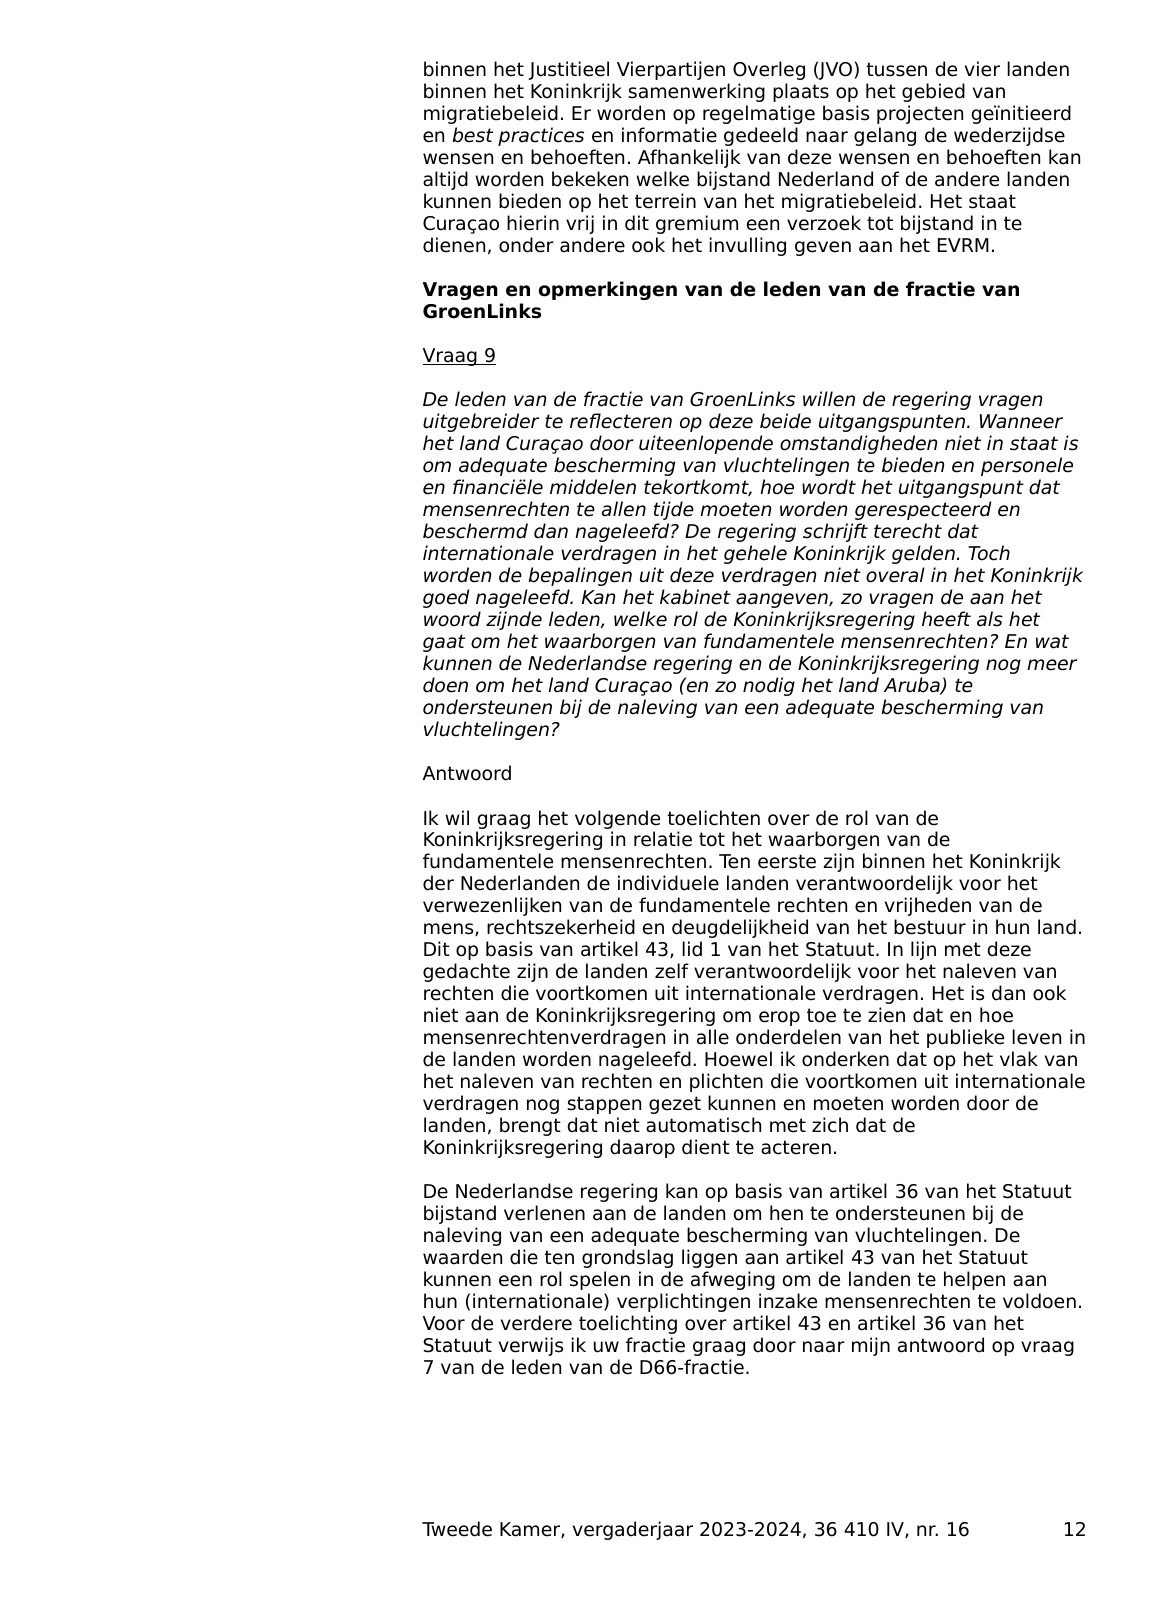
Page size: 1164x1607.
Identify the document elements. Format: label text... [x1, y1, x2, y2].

text binnen het Justitieel Vierpartijen Overleg (JVO) tussen de vier landen binnen het Koninkrijk samenwerking plaats op het gebied van migratiebeleid. Er worden op regelmatige basis projecten geïnitieerd en best practices en informatie gedeeld naar gelang de wederzijdse wensen en behoeften. Afhankelijk van deze wensen en behoeften kan altijd worden bekeken welke bijstand Nederland of de andere landen kunnen bieden op het terrein van het migratiebeleid. Het staat Curaçao hierin vrij in dit gremium een verzoek tot bijstand in te dienen, onder andere ook het invulling geven aan het EVRM. [422, 59, 1087, 257]
text Ik wil graag het volgende toelichten over de rol van de Koninkrijksregering in relatie tot het waarborgen van de fundamentele mensenrechten. Ten eerste zijn binnen het Koninkrijk der Nederlanden de individuele landen verantwoordelijk voor het verwezenlijken van de fundamentele rechten en vrijheden van de mens, rechtszekerheid en deugdelijkheid van het bestuur in hun land. Dit op basis van artikel 43, lid 1 van het Statuut. In lijn met deze gedachte zijn de landen zelf verantwoordelijk voor het naleven van rechten die voortkomen uit internationale verdragen. Het is dan ook niet aan de Koninkrijksregering om erop toe te zien dat en hoe mensenrechtenverdragen in alle onderdelen van het publieke leven in de landen worden nageleefd. Hoewel ik onderken dat op het vlak van het naleven van rechten en plichten die voortkomen uit internationale verdragen nog stappen gezet kunnen en moeten worden door de landen, brengt dat niet automatisch met zich dat de Koninkrijksregering daarop dient te acteren. [422, 807, 1087, 1159]
subtitle Antwoord [422, 763, 1087, 785]
subtitle Vraag 9 [422, 345, 1087, 367]
subtitle Vragen en opmerkingen van de leden van de fractie van GroenLinks [422, 279, 1087, 323]
text De leden van de fractie van GroenLinks willen de regering vragen uitgebreider te reflecteren op deze beide uitgangspunten. Wanneer het land Curaçao door uiteenlopende omstandigheden niet in staat is om adequate bescherming van vluchtelingen te bieden en personele en financiële middelen tekortkomt, hoe wordt het uitgangspunt dat mensenrechten te allen tijde moeten worden gerespecteerd en beschermd dan nageleefd? De regering schrijft terecht dat internationale verdragen in het gehele Koninkrijk gelden. Toch worden de bepalingen uit deze verdragen niet overal in het Koninkrijk goed nageleefd. Kan het kabinet aangeven, zo vragen de aan het woord zijnde leden, welke rol de Koninkrijksregering heeft als het gaat om het waarborgen van fundamentele mensenrechten? En wat kunnen de Nederlandse regering en de Koninkrijksregering nog meer doen om het land Curaçao (en zo nodig het land Aruba) te ondersteunen bij de naleving van een adequate bescherming van vluchtelingen? [422, 389, 1087, 741]
text De Nederlandse regering kan op basis van artikel 36 van het Statuut bijstand verlenen aan de landen om hen te ondersteunen bij de naleving van een adequate bescherming van vluchtelingen. De waarden die ten grondslag liggen aan artikel 43 van het Statuut kunnen een rol spelen in de afweging om de landen te helpen aan hun (internationale) verplichtingen inzake mensenrechten te voldoen. Voor de verdere toelichting over artikel 43 en artikel 36 van het Statuut verwijs ik uw fractie graag door naar mijn antwoord op vraag 7 van de leden van de D66-fractie. [422, 1181, 1087, 1379]
